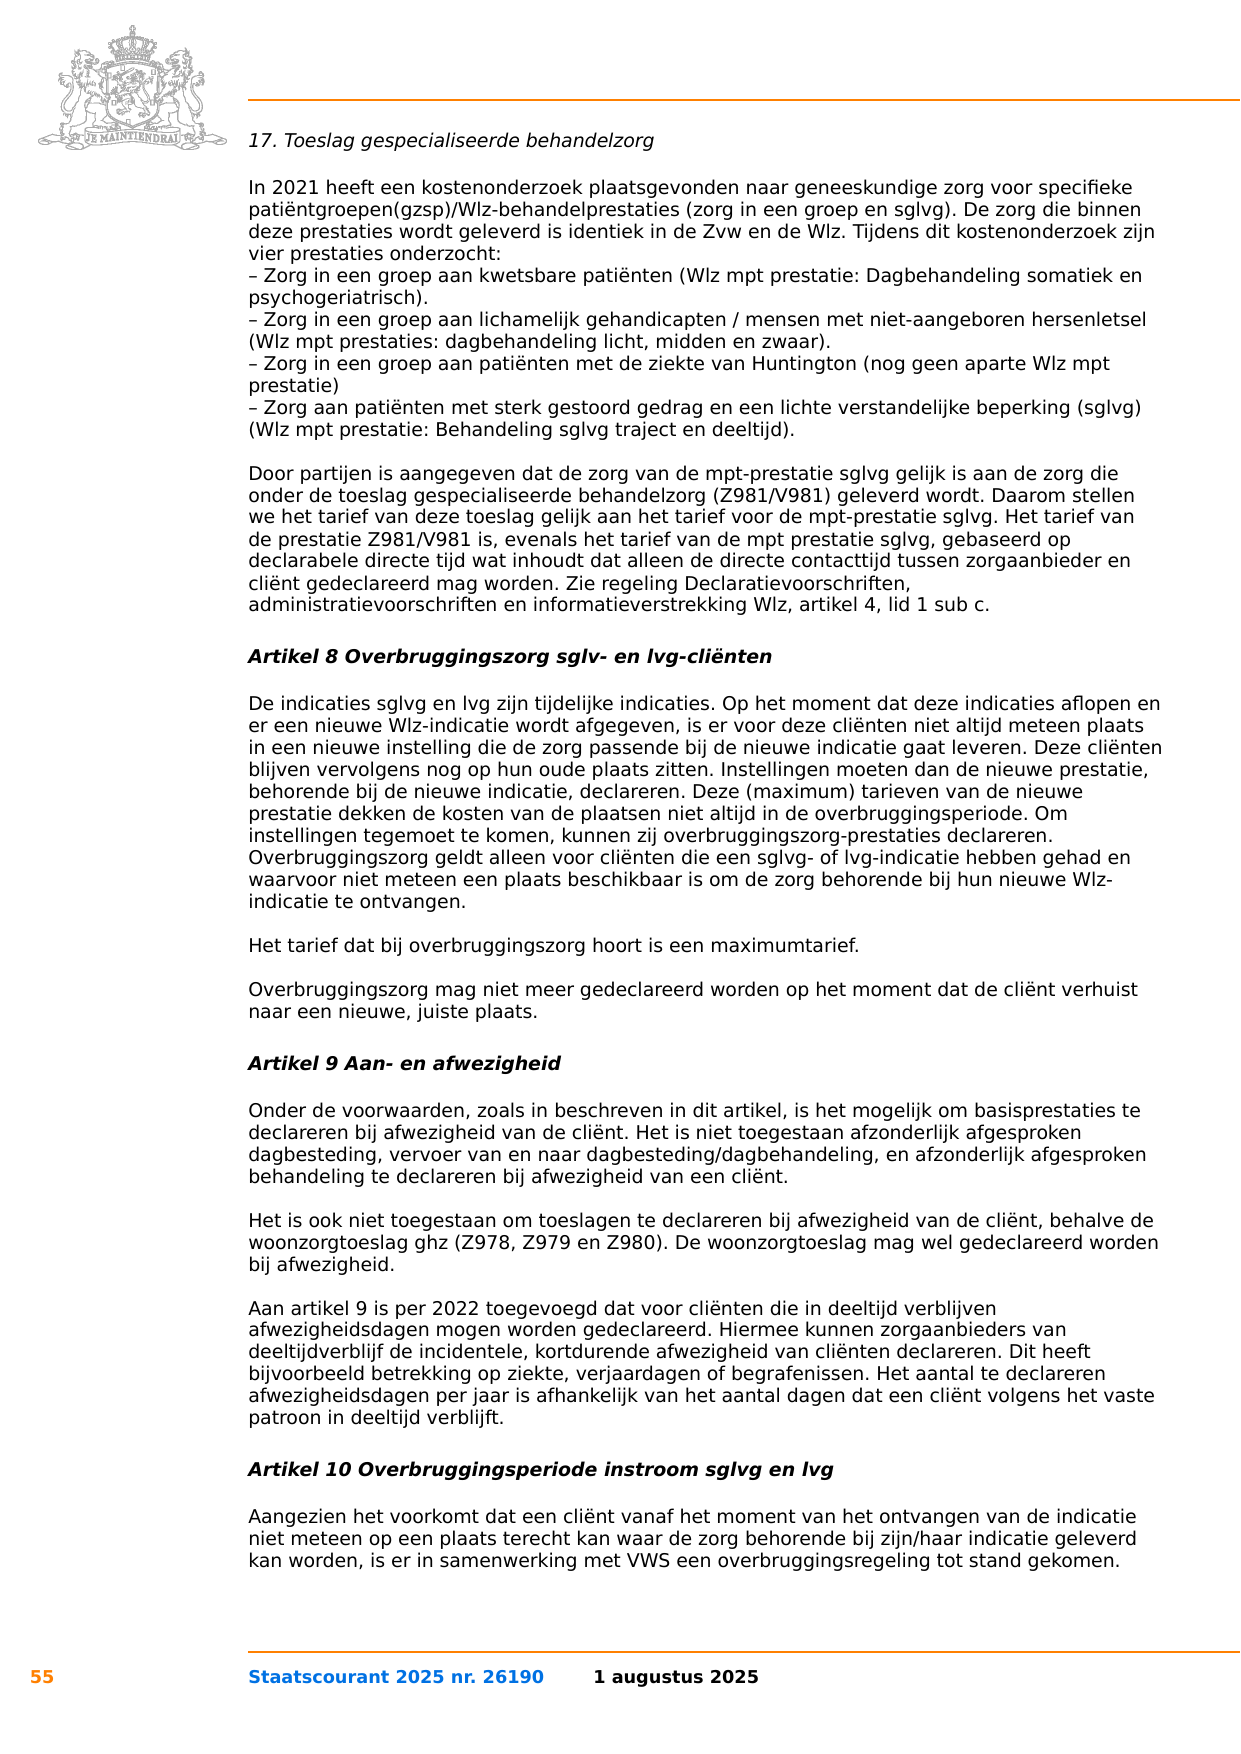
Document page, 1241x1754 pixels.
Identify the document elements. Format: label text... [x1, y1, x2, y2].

text Onder de voorwaarden, zoals in beschreven in dit artikel, is het mogelijk om basisprestaties te declareren bij afwezigheid van de cliënt. Het is niet toegestaan afzonderlijk afgesproken dagbesteding, vervoer van en naar dagbesteding/dagbehandeling, en afzonderlijk afgesproken behandeling te declareren bij afwezigheid van een cliënt. [248, 1100, 1163, 1188]
subtitle Artikel 9 Aan- en afwezigheid [248, 1053, 1163, 1075]
text Aangezien het voorkomt dat een cliënt vanaf het moment van het ontvangen van de indicatie niet meteen op een plaats terecht kan waar de zorg behorende bij zijn/haar indicatie geleverd kan worden, is er in samenwerking met VWS een overbruggingsregeling tot stand gekomen. [248, 1506, 1163, 1572]
picture [38, 25, 227, 150]
subtitle Artikel 8 Overbruggingszorg sglv- en lvg-cliënten [248, 646, 1163, 668]
text Aan artikel 9 is per 2022 toegevoegd dat voor cliënten die in deeltijd verblijven afwezigheidsdagen mogen worden gedeclareerd. Hiermee kunnen zorgaanbieders van deeltijdverblijf de incidentele, kortdurende afwezigheid van cliënten declareren. Dit heeft bijvoorbeeld betrekking op ziekte, verjaardagen of begrafenissen. Het aantal te declareren afwezigheidsdagen per jaar is afhankelijk van het aantal dagen dat een cliënt volgens het vaste patroon in deeltijd verblijft. [248, 1297, 1163, 1429]
text De indicaties sglvg en lvg zijn tijdelijke indicaties. Op het moment dat deze indicaties aflopen en er een nieuwe Wlz-indicatie wordt afgegeven, is er voor deze cliënten niet altijd meteen plaats in een nieuwe instelling die de zorg passende bij de nieuwe indicatie gaat leveren. Deze cliënten blijven vervolgens nog op hun oude plaats zitten. Instellingen moeten dan de nieuwe prestatie, behorende bij de nieuwe indicatie, declareren. Deze (maximum) tarieven van de nieuwe prestatie dekken de kosten van de plaatsen niet altijd in de overbruggingsperiode. Om instellingen tegemoet te komen, kunnen zij overbruggingszorg-prestaties declareren. Overbruggingszorg geldt alleen voor cliënten die een sglvg- of lvg-indicatie hebben gehad en waarvoor niet meteen een plaats beschikbaar is om de zorg behorende bij hun nieuwe Wlz-indicatie te ontvangen. [248, 693, 1163, 913]
text Door partijen is aangegeven dat de zorg van de mpt-prestatie sglvg gelijk is aan de zorg die onder de toeslag gespecialiseerde behandelzorg (Z981/V981) geleverd wordt. Daarom stellen we het tarief van deze toeslag gelijk aan het tarief voor de mpt-prestatie sglvg. Het tarief van de prestatie Z981/V981 is, evenals het tarief van de mpt prestatie sglvg, gebaseerd op declarabele directe tijd wat inhoudt dat alleen de directe contacttijd tussen zorgaanbieder en cliënt gedeclareerd mag worden. Zie regeling Declaratievoorschriften, administratievoorschriften en informatieverstrekking Wlz, artikel 4, lid 1 sub c. [248, 462, 1163, 616]
text – Zorg aan patiënten met sterk gestoord gedrag en een lichte verstandelijke beperking (sglvg) (Wlz mpt prestatie: Behandeling sglvg traject en deeltijd). [248, 397, 1163, 441]
text – Zorg in een groep aan patiënten met de ziekte van Huntington (nog geen aparte Wlz mpt prestatie) [248, 353, 1163, 397]
text – Zorg in een groep aan kwetsbare patiënten (Wlz mpt prestatie: Dagbehandeling somatiek en psychogeriatrisch). [248, 265, 1163, 309]
text In 2021 heeft een kostenonderzoek plaatsgevonden naar geneeskundige zorg voor specifieke patiëntgroepen(gzsp)/Wlz-behandelprestaties (zorg in een groep en sglvg). De zorg die binnen deze prestaties wordt geleverd is identiek in de Zvw en de Wlz. Tijdens dit kostenonderzoek zijn vier prestaties onderzocht: [248, 177, 1163, 265]
text Het tarief dat bij overbruggingszorg hoort is een maximumtarief. [248, 935, 1163, 957]
text Het is ook niet toegestaan om toeslagen te declareren bij afwezigheid van de cliënt, behalve de woonzorgtoeslag ghz (Z978, Z979 en Z980). De woonzorgtoeslag mag wel gedeclareerd worden bij afwezigheid. [248, 1209, 1163, 1276]
subtitle Artikel 10 Overbruggingsperiode instroom sglvg en lvg [248, 1459, 1163, 1481]
subtitle 17. Toeslag gespecialiseerde behandelzorg [248, 130, 1163, 152]
text Overbruggingszorg mag niet meer gedeclareerd worden op het moment dat de cliënt verhuist naar een nieuwe, juiste plaats. [248, 979, 1163, 1023]
text – Zorg in een groep aan lichamelijk gehandicapten / mensen met niet-aangeboren hersenletsel (Wlz mpt prestaties: dagbehandeling licht, midden en zwaar). [248, 309, 1163, 353]
